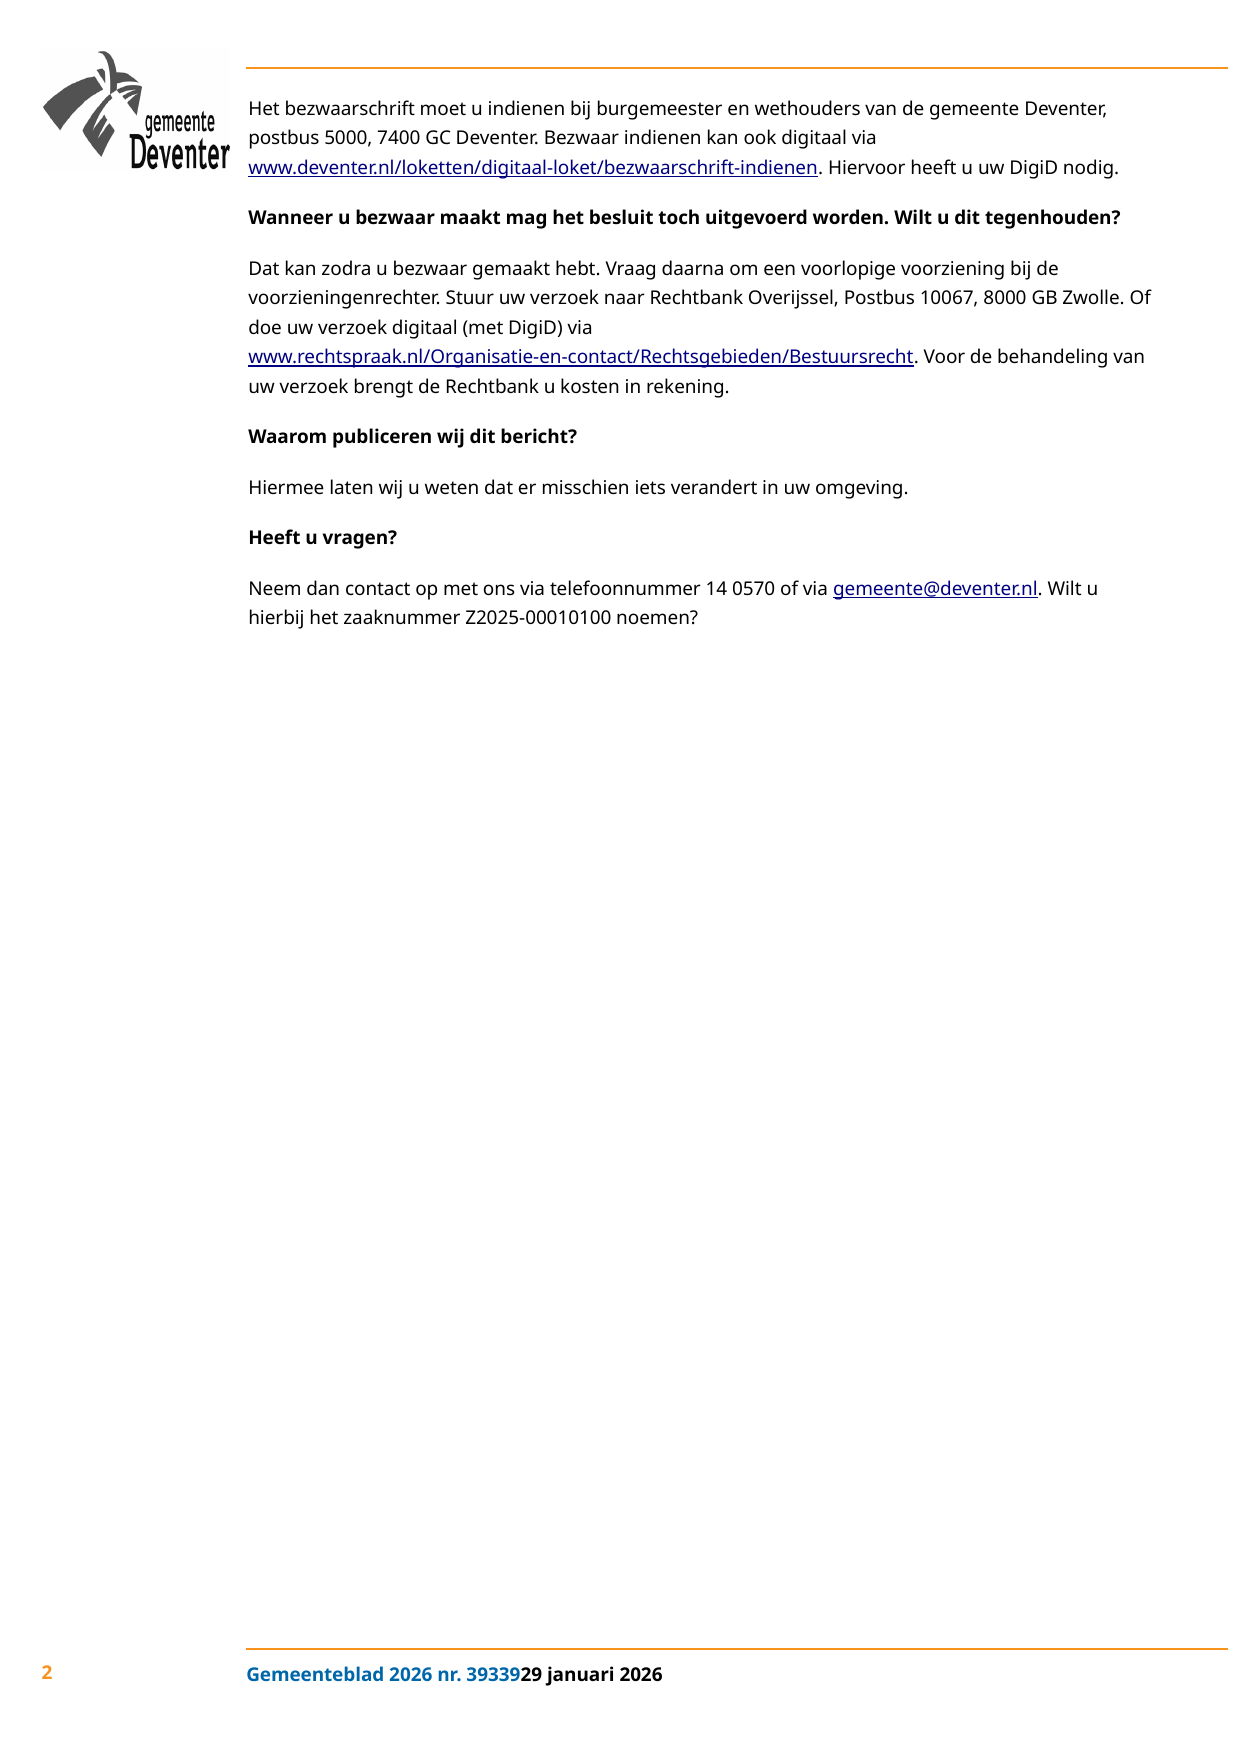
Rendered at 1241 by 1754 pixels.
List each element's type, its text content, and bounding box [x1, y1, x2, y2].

text Heeft u vragen? [248, 524, 1152, 550]
text Hiermee laten wij u weten dat er misschien iets verandert in uw omgeving. [248, 474, 1152, 500]
picture [41, 47, 231, 172]
text Waarom publiceren wij dit bericht? [248, 423, 1152, 449]
text Het bezwaarschrift moet u indienen bij burgemeester en wethouders van de gemeente Deventer, postbus 5000, 7400 GC Deventer. Bezwaar indienen kan ook digitaal via www.deventer.nl/loketten/digitaal-loket/bezwaarschrift-indienen. Hiervoor heeft u uw DigiD nodig. [248, 95, 1152, 180]
text Dat kan zodra u bezwaar gemaakt hebt. Vraag daarna om een voorlopige voorziening bij de voorzieningenrechter. Stuur uw verzoek naar Rechtbank Overijssel, Postbus 10067, 8000 GB Zwolle. Of doe uw verzoek digitaal (met DigiD) via www.rechtspraak.nl/Organisatie-en-contact/Rechtsgebieden/Bestuursrecht. Voor de behandeling van uw verzoek brengt de Rechtbank u kosten in rekening. [248, 255, 1152, 399]
text Neem dan contact op met ons via telefoonnummer 14 0570 of via gemeente@deventer.nl. Wilt u hierbij het zaaknummer Z2025-00010100 noemen? [248, 575, 1152, 630]
text Wanneer u bezwaar maakt mag het besluit toch uitgevoerd worden. Wilt u dit tegenhouden? [248, 204, 1152, 230]
